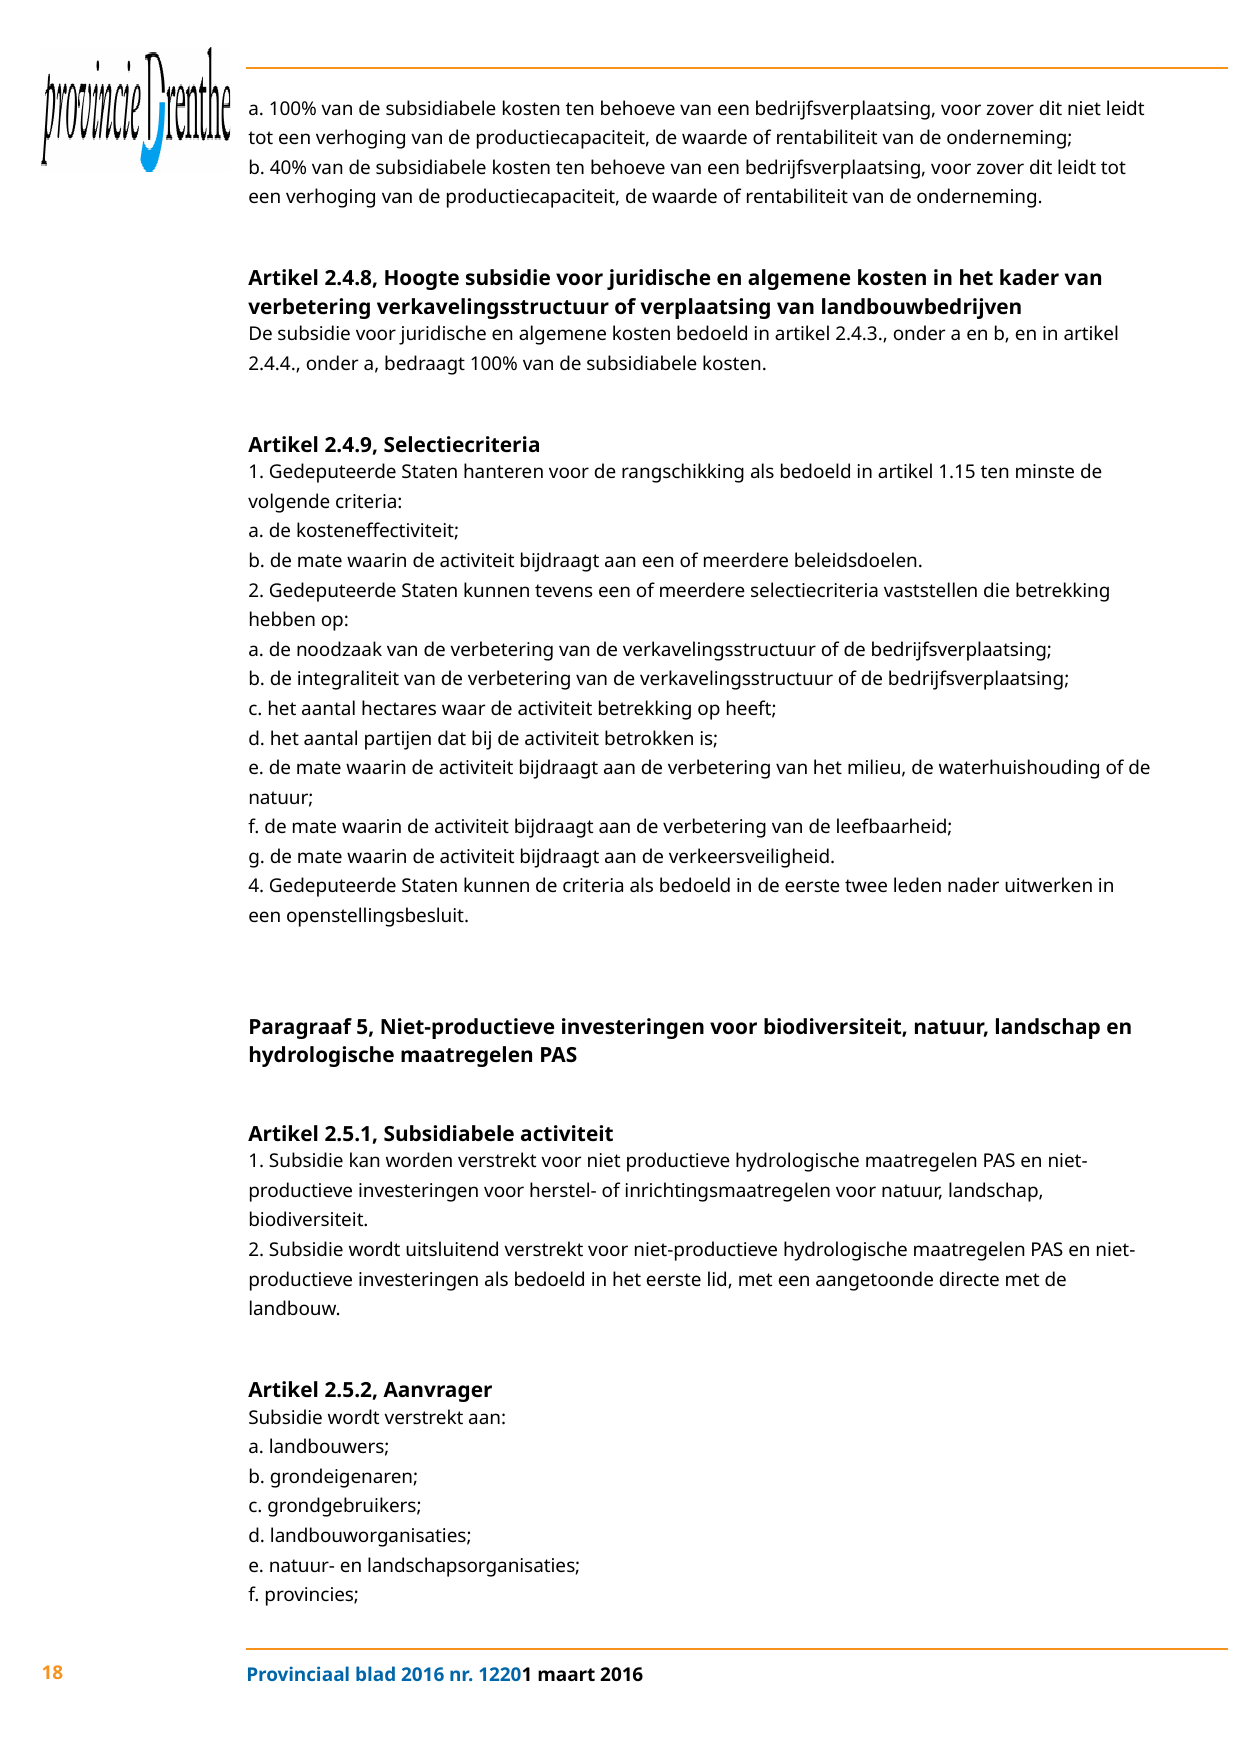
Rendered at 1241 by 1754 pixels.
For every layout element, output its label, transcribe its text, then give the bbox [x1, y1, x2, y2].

text d. het aantal partijen dat bij de activiteit betrokken is; [248, 725, 1152, 750]
text Artikel 2.5.1, Subsidiabele activiteit [248, 1119, 1152, 1147]
text Artikel 2.4.9, Selectiecriteria [248, 430, 1152, 458]
text a. landbouwers; [248, 1433, 1152, 1459]
text e. de mate waarin de activiteit bijdraagt aan de verbetering van het milieu, de waterhuishouding of de natuur; [248, 754, 1152, 809]
text Artikel 2.4.8, Hoogte subsidie voor juridische en algemene kosten in het kader van verbetering verkavelingsstructuur of verplaatsing van landbouwbedrijven [248, 263, 1152, 320]
text b. 40% van de subsidiabele kosten ten behoeve van een bedrijfsverplaatsing, voor zover dit leidt tot een verhoging van de productiecapaciteit, de waarde of rentabiliteit van de onderneming. [248, 154, 1152, 209]
text Subsidie wordt verstrekt aan: [248, 1404, 1152, 1429]
text g. de mate waarin de activiteit bijdraagt aan de verkeersveiligheid. [248, 843, 1152, 869]
text f. provincies; [248, 1581, 1152, 1607]
text Paragraaf 5, Niet-productieve investeringen voor biodiversiteit, natuur, landschap en hydrologische maatregelen PAS [248, 1012, 1152, 1069]
text c. het aantal hectares waar de activiteit betrekking op heeft; [248, 695, 1152, 721]
text a. 100% van de subsidiabele kosten ten behoeve van een bedrijfsverplaatsing, voor zover dit niet leidt tot een verhoging van de productiecapaciteit, de waarde of rentabiliteit van de onderneming; [248, 95, 1152, 150]
text 1. Gedeputeerde Staten hanteren voor de rangschikking als bedoeld in artikel 1.15 ten minste de volgende criteria: [248, 458, 1152, 514]
text b. de integraliteit van de verbetering van de verkavelingsstructuur of de bedrijfsverplaatsing; [248, 666, 1152, 691]
text e. natuur- en landschapsorganisaties; [248, 1552, 1152, 1577]
text a. de noodzaak van de verbetering van de verkavelingsstructuur of de bedrijfsverplaatsing; [248, 636, 1152, 662]
text 2. Subsidie wordt uitsluitend verstrekt voor niet-productieve hydrologische maatregelen PAS en niet-productieve investeringen als bedoeld in het eerste lid, met een aangetoonde directe met de landbouw. [248, 1236, 1152, 1321]
text d. landbouworganisaties; [248, 1522, 1152, 1548]
picture [41, 47, 231, 172]
text f. de mate waarin de activiteit bijdraagt aan de verbetering van de leefbaarheid; [248, 813, 1152, 839]
text 1. Subsidie kan worden verstrekt voor niet productieve hydrologische maatregelen PAS en niet-productieve investeringen voor herstel- of inrichtingsmaatregelen voor natuur, landschap, biodiversiteit. [248, 1147, 1152, 1232]
text Artikel 2.5.2, Aanvrager [248, 1375, 1152, 1404]
text b. de mate waarin de activiteit bijdraagt aan een of meerdere beleidsdoelen. [248, 547, 1152, 573]
text b. grondeigenaren; [248, 1463, 1152, 1489]
text De subsidie voor juridische en algemene kosten bedoeld in artikel 2.4.3., onder a en b, en in artikel 2.4.4., onder a, bedraagt 100% van de subsidiabele kosten. [248, 320, 1152, 376]
text 2. Gedeputeerde Staten kunnen tevens een of meerdere selectiecriteria vaststellen die betrekking hebben op: [248, 577, 1152, 632]
text a. de kosteneffectiviteit; [248, 518, 1152, 543]
text c. grondgebruikers; [248, 1493, 1152, 1518]
text 4. Gedeputeerde Staten kunnen de criteria als bedoeld in de eerste twee leden nader uitwerken in een openstellingsbesluit. [248, 873, 1152, 928]
